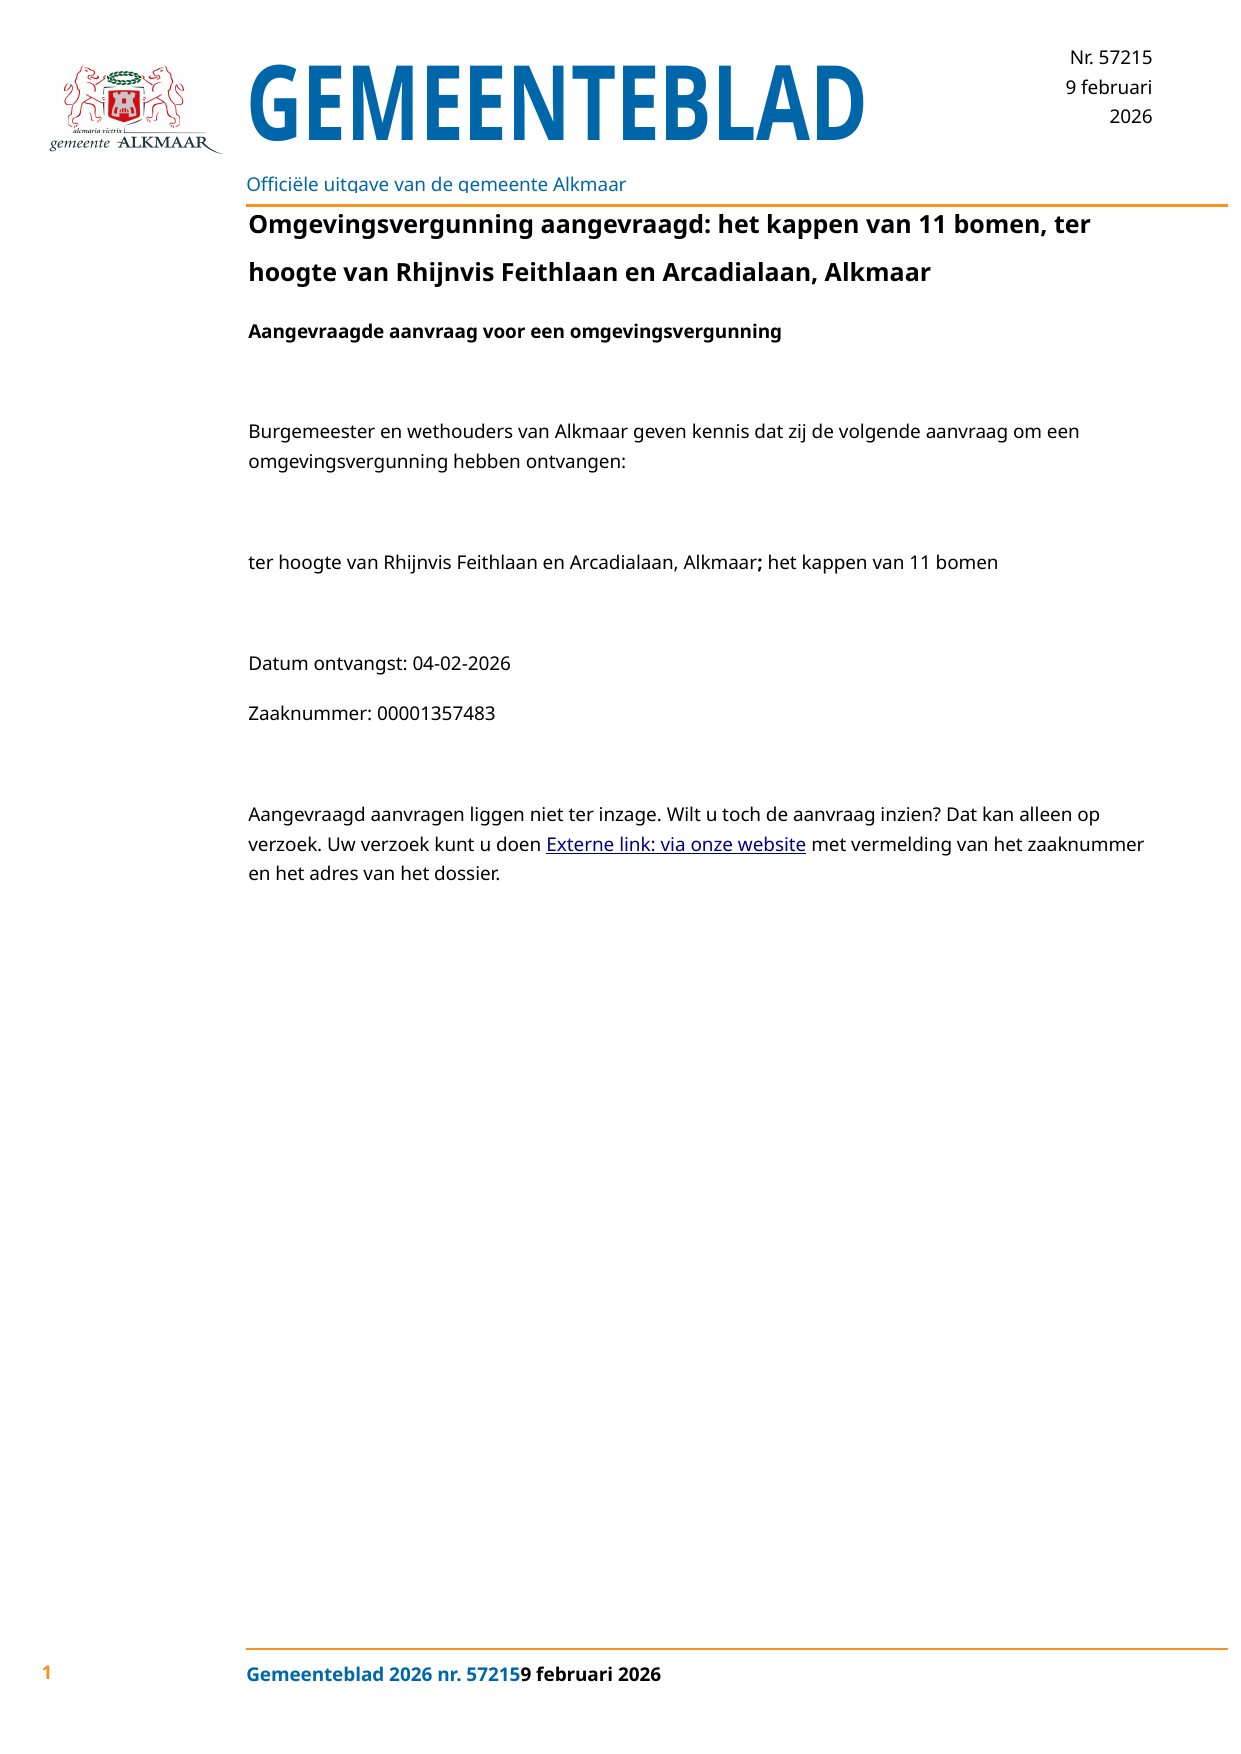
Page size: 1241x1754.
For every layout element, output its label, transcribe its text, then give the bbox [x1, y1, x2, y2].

text Aangevraagd aanvragen liggen niet ter inzage. Wilt u toch de aanvraag inzien? Dat kan alleen op verzoek. Uw verzoek kunt u doen Externe link: via onze website met vermelding van het zaaknummer en het adres van het dossier. [248, 801, 1152, 886]
text ter hoogte van Rhijnvis Feithlaan en Arcadialaan, Alkmaar; het kappen van 11 bomen [248, 549, 1152, 575]
text Zaaknummer: 00001357483 [248, 700, 1152, 726]
picture [41, 47, 231, 172]
text Datum ontvangst: 04-02-2026 [248, 650, 1152, 676]
text Burgemeester en wethouders van Alkmaar geven kennis dat zij de volgende aanvraag om een omgevingsvergunning hebben ontvangen: [248, 419, 1152, 474]
text Aangevraagde aanvraag voor een omgevingsvergunning [248, 318, 1152, 344]
text Omgevingsvergunning aangevraagd: het kappen van 11 bomen, ter hoogte van Rhijnvis Feithlaan en Arcadialaan, Alkmaar [248, 207, 1152, 288]
